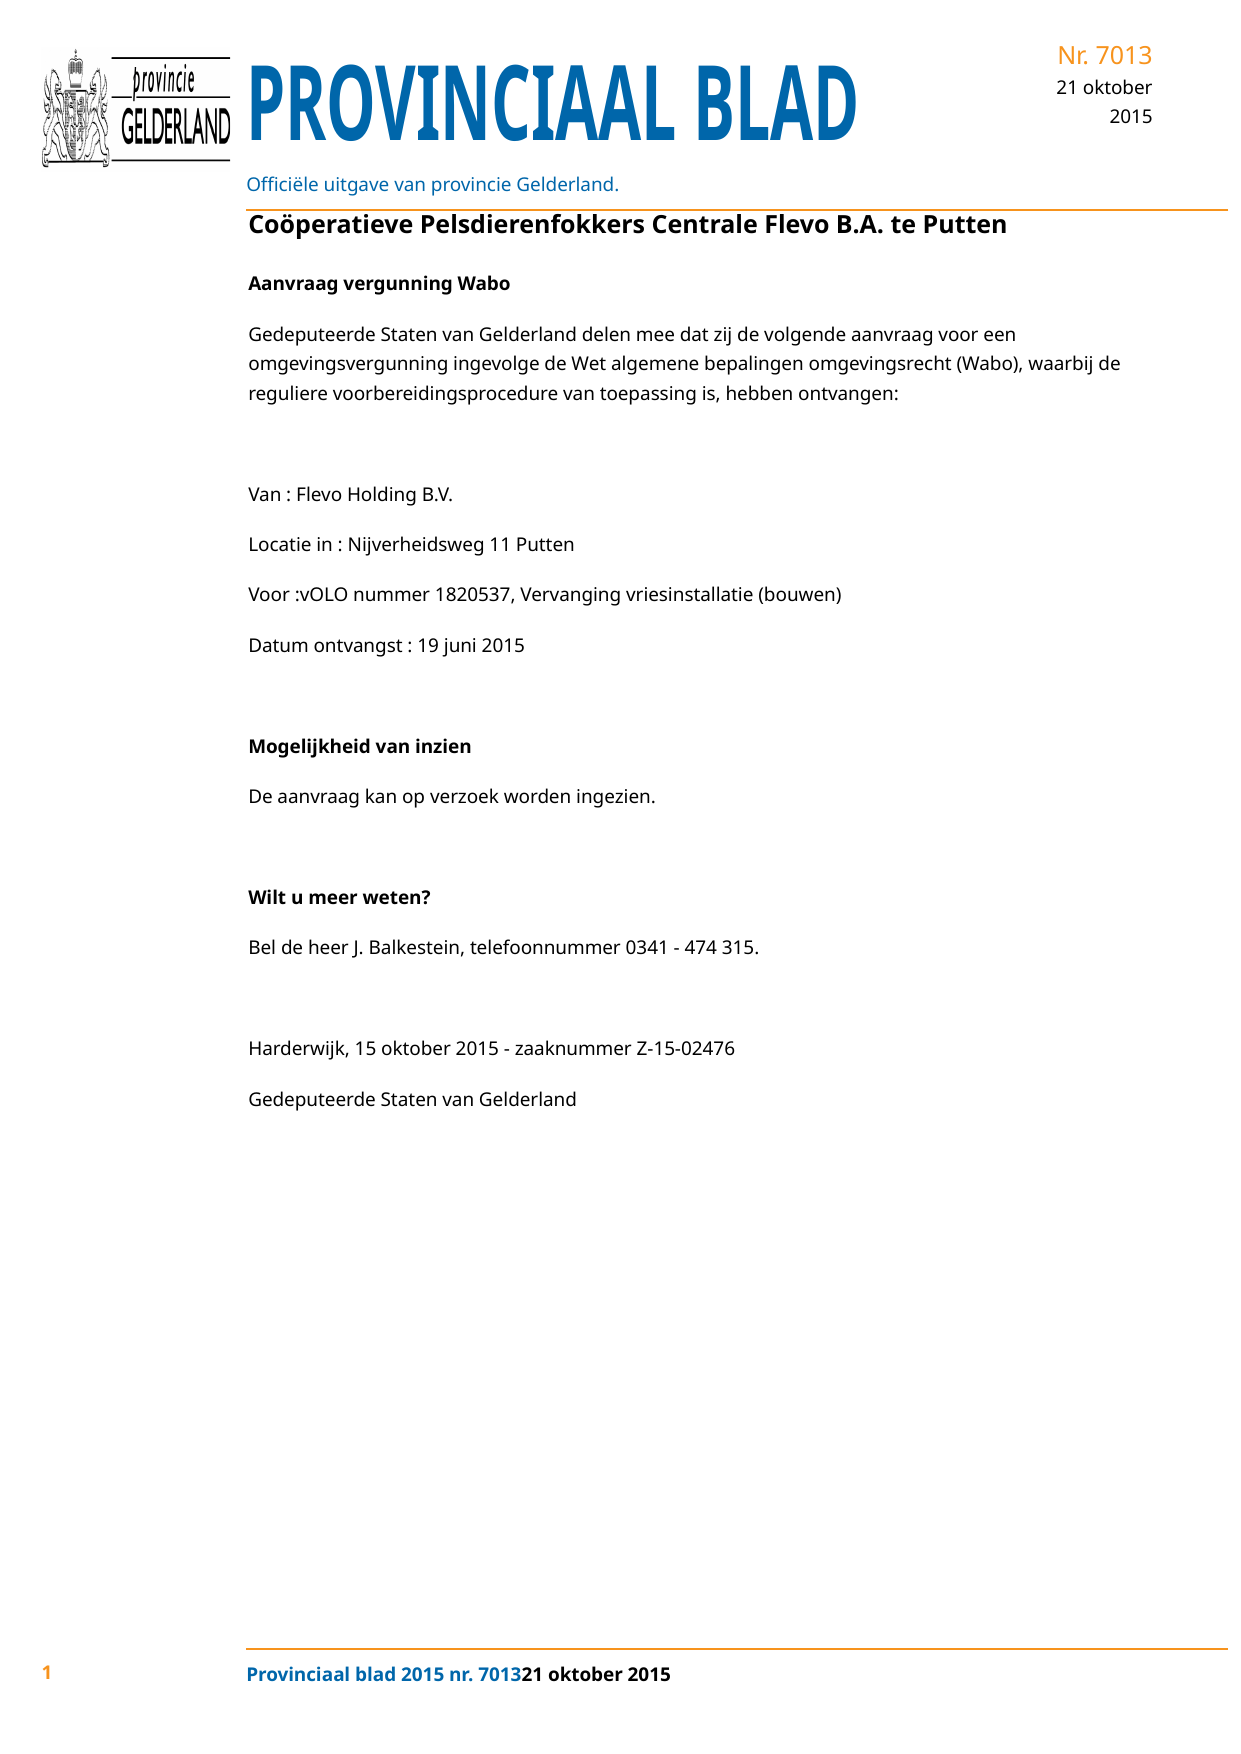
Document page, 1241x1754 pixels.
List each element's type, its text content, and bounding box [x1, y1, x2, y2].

text Harderwijk, 15 oktober 2015 - zaaknummer Z-15-02476 [248, 1035, 1152, 1061]
text Van : Flevo Holding B.V. [248, 481, 1152, 506]
text Bel de heer J. Balkestein, telefoonnummer 0341 - 474 315. [248, 934, 1152, 960]
text Locatie in : Nijverheidsweg 11 Putten [248, 531, 1152, 557]
text Gedeputeerde Staten van Gelderland [248, 1086, 1152, 1111]
text De aanvraag kan op verzoek worden ingezien. [248, 783, 1152, 809]
text Mogelijkheid van inzien [248, 733, 1152, 758]
text Wilt u meer weten? [248, 884, 1152, 910]
text Voor :vOLO nummer 1820537, Vervanging vriesinstallatie (bouwen) [248, 582, 1152, 607]
text Aanvraag vergunning Wabo [248, 270, 1152, 296]
text Coöperatieve Pelsdierenfokkers Centrale Flevo B.A. te Putten [248, 211, 1152, 241]
picture [41, 47, 231, 172]
text Gedeputeerde Staten van Gelderland delen mee dat zij de volgende aanvraag voor een omgevingsvergunning ingevolge de Wet algemene bepalingen omgevingsrecht (Wabo), waarbij de reguliere voorbereidingsprocedure van toepassing is, hebben ontvangen: [248, 321, 1152, 406]
text Datum ontvangst : 19 juni 2015 [248, 632, 1152, 658]
